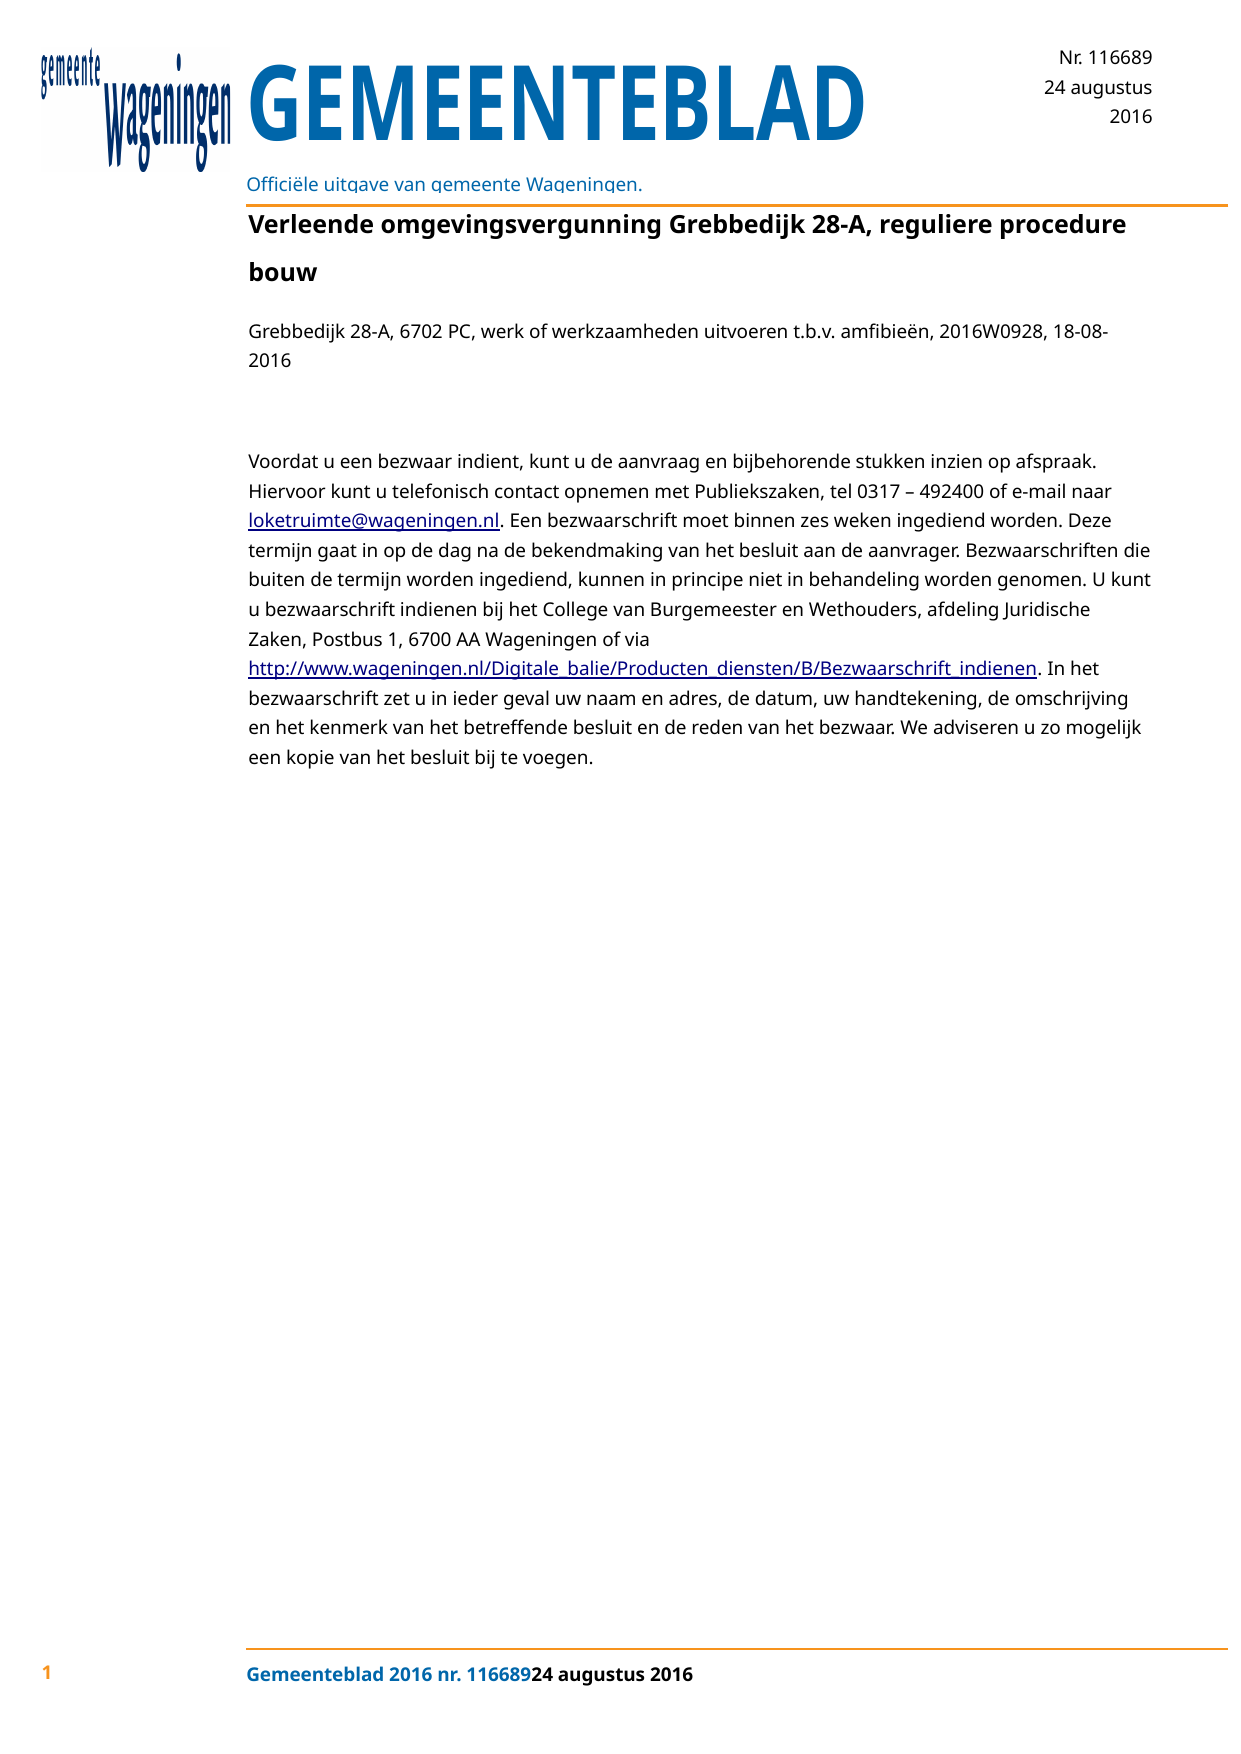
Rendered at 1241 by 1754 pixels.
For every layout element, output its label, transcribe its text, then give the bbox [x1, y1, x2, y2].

text Grebbedijk 28-A, 6702 PC, werk of werkzaamheden uitvoeren t.b.v. amfibieën, 2016W0928, 18-08-2016 [248, 318, 1152, 373]
text Verleende omgevingsvergunning Grebbedijk 28-A, reguliere procedure bouw [248, 207, 1152, 288]
text Voordat u een bezwaar indient, kunt u de aanvraag en bijbehorende stukken inzien op afspraak. Hiervoor kunt u telefonisch contact opnemen met Publiekszaken, tel 0317 – 492400 of e-mail naar loketruimte@wageningen.nl. Een bezwaarschrift moet binnen zes weken ingediend worden. Deze termijn gaat in op de dag na de bekendmaking van het besluit aan de aanvrager. Bezwaarschriften die buiten de termijn worden ingediend, kunnen in principe niet in behandeling worden genomen. U kunt u bezwaarschrift indienen bij het College van Burgemeester en Wethouders, afdeling Juridische Zaken, Postbus 1, 6700 AA Wageningen of via http://www.wageningen.nl/Digitale_balie/Producten_diensten/B/Bezwaarschrift_indienen. In het bezwaarschrift zet u in ieder geval uw naam en adres, de datum, uw handtekening, de omschrijving en het kenmerk van het betreffende besluit en de reden van het bezwaar. We adviseren u zo mogelijk een kopie van het besluit bij te voegen. [248, 448, 1152, 770]
picture [41, 47, 231, 172]
